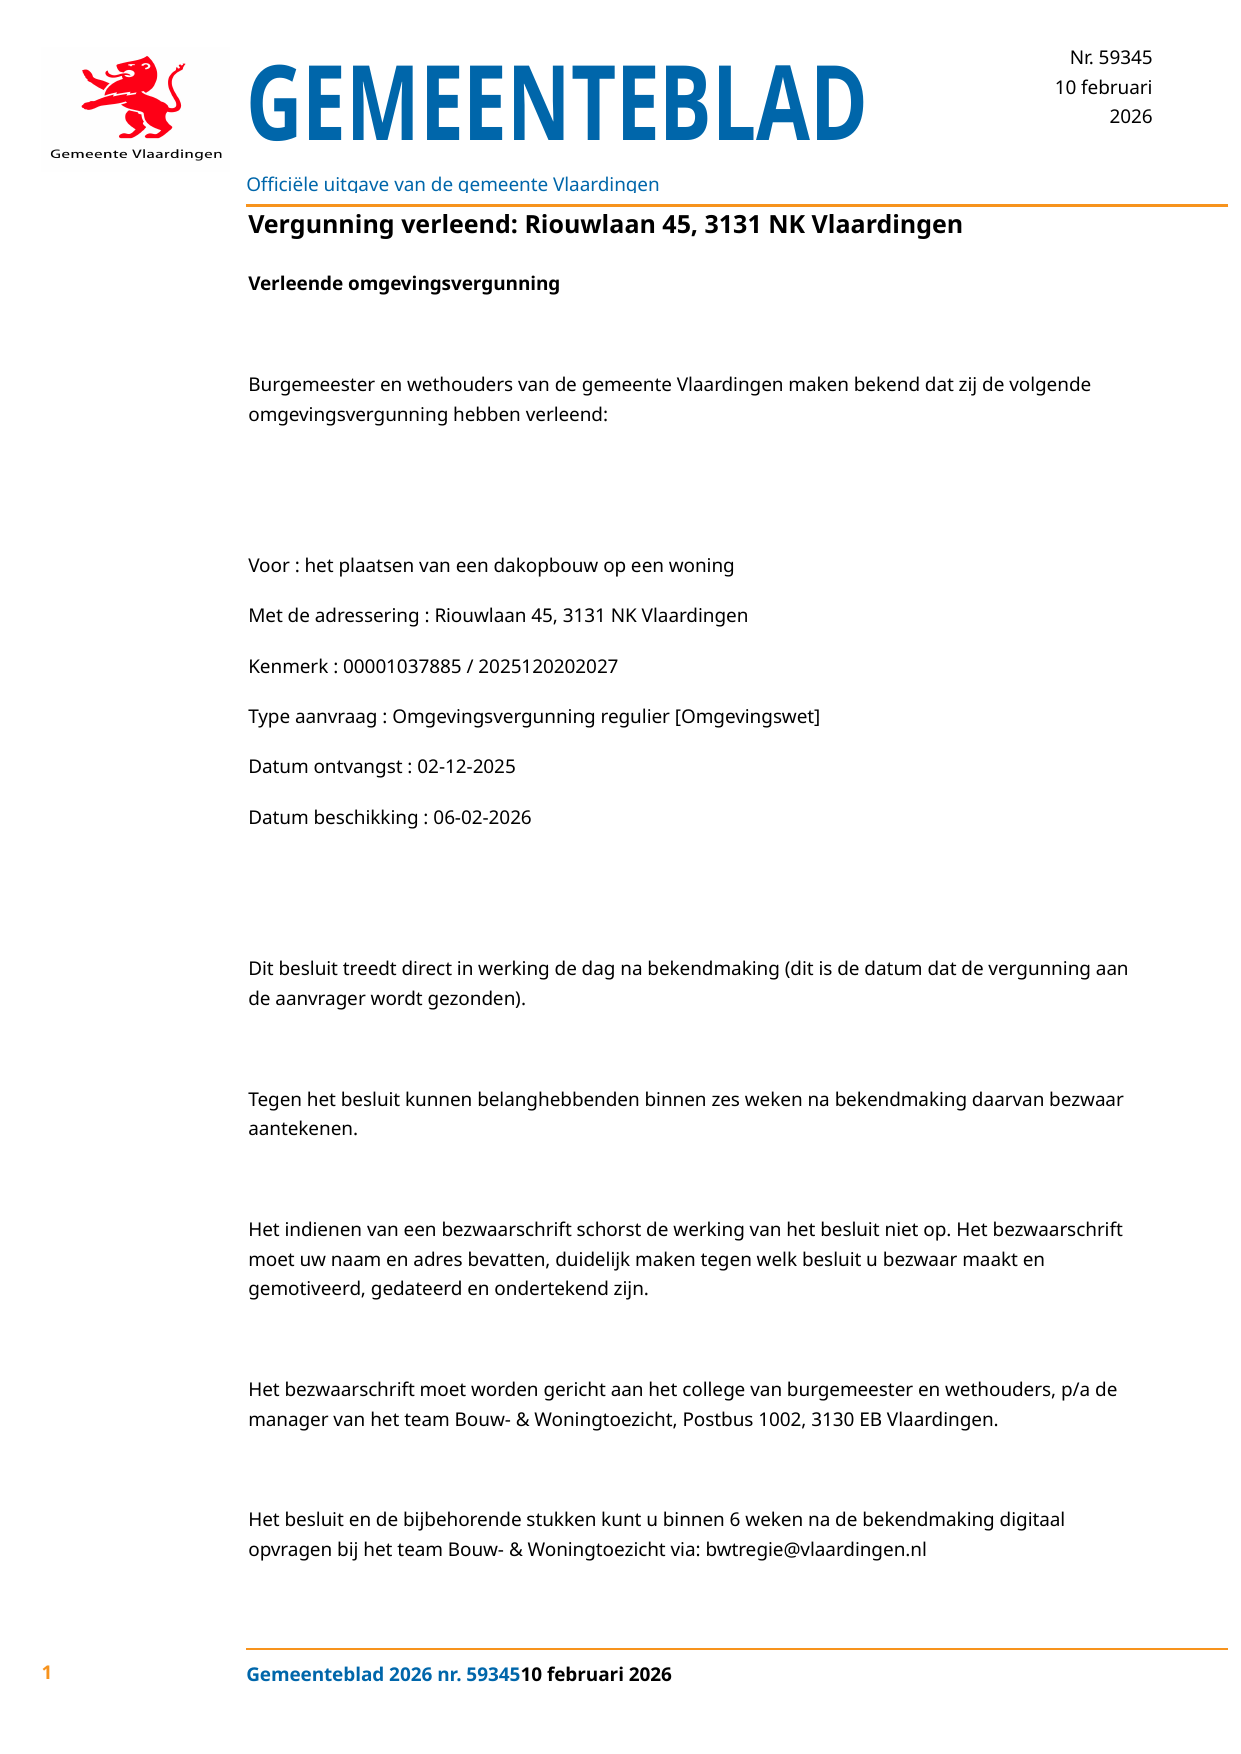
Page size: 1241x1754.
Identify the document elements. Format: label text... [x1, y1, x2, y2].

text Datum beschikking : 06-02-2026 [248, 804, 1152, 830]
text Het besluit en de bijbehorende stukken kunt u binnen 6 weken na de bekendmaking digitaal opvragen bij het team Bouw- & Woningtoezicht via: bwtregie@vlaardingen.nl [248, 1507, 1152, 1562]
text Kenmerk : 00001037885 / 2025120202027 [248, 653, 1152, 678]
text Verleende omgevingsvergunning [248, 270, 1152, 296]
text Burgemeester en wethouders van de gemeente Vlaardingen maken bekend dat zij de volgende omgevingsvergunning hebben verleend: [248, 371, 1152, 426]
text Datum ontvangst : 02-12-2025 [248, 754, 1152, 779]
text Voor : het plaatsen van een dakopbouw op een woning [248, 552, 1152, 578]
text Dit besluit treedt direct in werking de dag na bekendmaking (dit is de datum dat de vergunning aan de aanvrager wordt gezonden). [248, 955, 1152, 1011]
text Vergunning verleend: Riouwlaan 45, 3131 NK Vlaardingen [248, 207, 1152, 241]
picture [41, 47, 231, 172]
text Met de adressering : Riouwlaan 45, 3131 NK Vlaardingen [248, 602, 1152, 628]
text Type aanvraag : Omgevingsvergunning regulier [Omgevingswet] [248, 703, 1152, 729]
text Het bezwaarschrift moet worden gericht aan het college van burgemeester en wethouders, p/a de manager van het team Bouw- & Woningtoezicht, Postbus 1002, 3130 EB Vlaardingen. [248, 1376, 1152, 1431]
text Tegen het besluit kunnen belanghebbenden binnen zes weken na bekendmaking daarvan bezwaar aantekenen. [248, 1086, 1152, 1141]
text Het indienen van een bezwaarschrift schorst de werking van het besluit niet op. Het bezwaarschrift moet uw naam en adres bevatten, duidelijk maken tegen welk besluit u bezwaar maakt en gemotiveerd, gedateerd en ondertekend zijn. [248, 1216, 1152, 1301]
